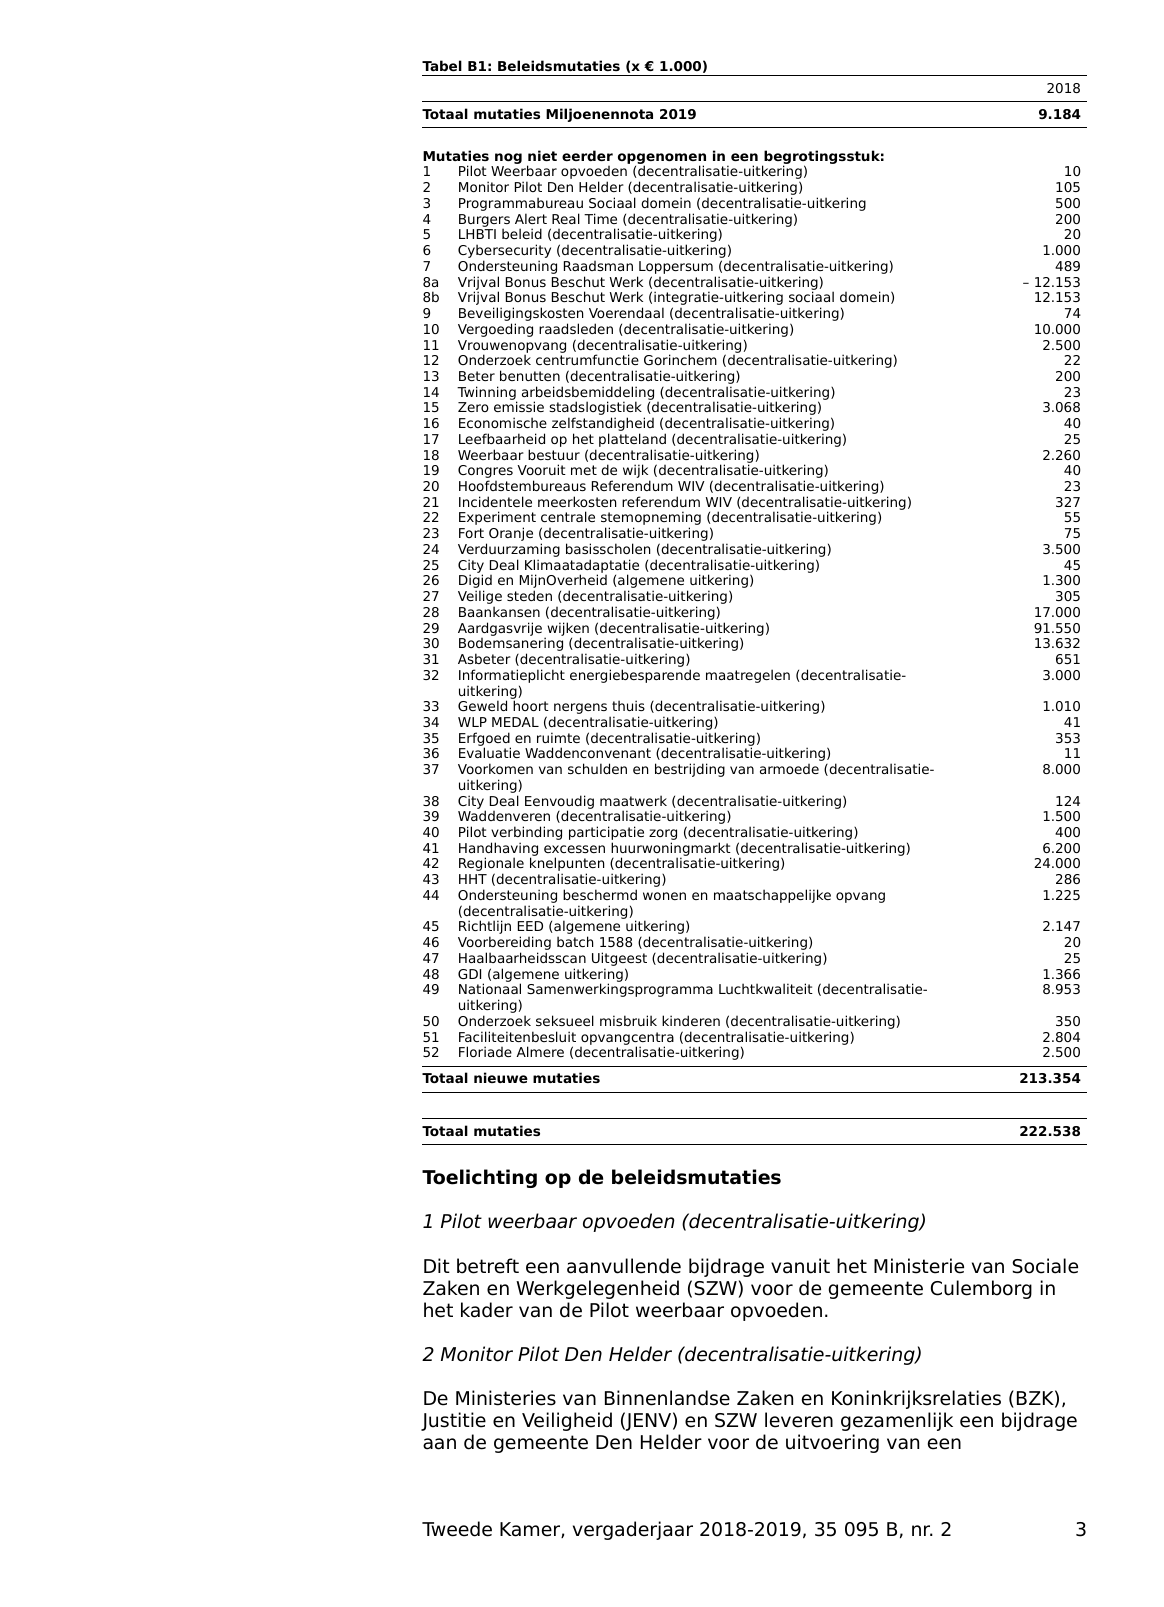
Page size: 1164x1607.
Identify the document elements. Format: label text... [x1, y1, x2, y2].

subtitle 2 Monitor Pilot Den Helder (decentralisatie-uitkering) [422, 1344, 1087, 1366]
table_cell Bodemsanering (decentralisatie-uitkering) [452, 636, 954, 652]
table_cell Faciliteitenbesluit opvangcentra (decentralisatie-uitkering) [452, 1029, 954, 1045]
table_cell 213.354 [954, 1067, 1087, 1092]
table_cell Aardgasvrije wijken (decentralisatie-uitkering) [452, 620, 954, 636]
table_cell 3.500 [954, 542, 1087, 557]
table_cell 1.500 [954, 809, 1087, 825]
table_cell 6.200 [954, 841, 1087, 856]
text De Ministeries van Binnenlandse Zaken en Koninkrijksrelaties (BZK), Justitie en Veiligheid (JENV) en SZW leveren gezamenlijk een bijdrage aan de gemeente Den Helder voor de uitvoering van een [422, 1388, 1087, 1454]
table_cell 75 [954, 526, 1087, 542]
table_cell 1.010 [954, 699, 1087, 715]
table_cell Beveiligingskosten Voerendaal (decentralisatie-uitkering) [452, 306, 954, 322]
table_cell Informatieplicht energiebesparende maatregelen (decentralisatie-uitkering) [452, 668, 954, 699]
table_cell Ondersteuning beschermd wonen en maatschappelijke opvang (decentralisatie-uitkering) [452, 888, 954, 919]
table_cell 21 [422, 495, 452, 510]
table_cell Beter benutten (decentralisatie-uitkering) [452, 369, 954, 384]
table_cell City Deal Klimaatadaptatie (decentralisatie-uitkering) [452, 558, 954, 573]
table_cell 22 [422, 510, 452, 526]
table_cell Onderzoek centrumfunctie Gorinchem (decentralisatie-uitkering) [452, 353, 954, 369]
table_cell Programmabureau Sociaal domein (decentralisatie-uitkering [452, 196, 954, 211]
table_cell Geweld hoort nergens thuis (decentralisatie-uitkering) [452, 699, 954, 715]
table_cell 42 [422, 856, 452, 872]
table_cell Monitor Pilot Den Helder (decentralisatie-uitkering) [452, 180, 954, 196]
table_cell 25 [422, 558, 452, 573]
table_cell Hoofdstembureaus Referendum WIV (decentralisatie-uitkering) [452, 479, 954, 494]
table_cell 26 [422, 573, 452, 589]
table_cell 20 [954, 227, 1087, 243]
table_cell 9.184 [954, 102, 1087, 127]
table_header Tabel B1: Beleidsmutaties (x € 1.000) [422, 59, 1087, 75]
table_cell 327 [954, 495, 1087, 510]
table_cell 40 [422, 825, 452, 841]
table_cell 41 [954, 715, 1087, 731]
table_cell 41 [422, 841, 452, 856]
table_cell 11 [422, 337, 452, 353]
table_cell 43 [422, 872, 452, 888]
table_cell City Deal Eenvoudig maatwerk (decentralisatie-uitkering) [452, 794, 954, 809]
table_cell 74 [954, 306, 1087, 322]
table_cell [422, 76, 452, 101]
table_cell Floriade Almere (decentralisatie-uitkering) [452, 1045, 954, 1066]
table_cell 39 [422, 809, 452, 825]
table_cell 28 [422, 605, 452, 620]
table_cell 30 [422, 636, 452, 652]
table_cell 1.000 [954, 243, 1087, 259]
table_cell Waddenveren (decentralisatie-uitkering) [452, 809, 954, 825]
table_cell Burgers Alert Real Time (decentralisatie-uitkering) [452, 211, 954, 227]
table_cell [954, 1093, 1087, 1118]
table_cell 33 [422, 699, 452, 715]
table_cell Totaal mutaties Miljoenennota 2019 [422, 102, 954, 127]
table_cell Verduurzaming basisscholen (decentralisatie-uitkering) [452, 542, 954, 557]
table_cell Baankansen (decentralisatie-uitkering) [452, 605, 954, 620]
table_cell Veilige steden (decentralisatie-uitkering) [452, 589, 954, 605]
table_cell 2018 [954, 76, 1087, 101]
table_cell 2.500 [954, 337, 1087, 353]
table_cell 2.500 [954, 1045, 1087, 1066]
table_cell Erfgoed en ruimte (decentralisatie-uitkering) [452, 731, 954, 746]
table_cell 23 [422, 526, 452, 542]
table_cell Voorkomen van schulden en bestrijding van armoede (decentralisatie-uitkering) [452, 762, 954, 793]
table_cell GDI (algemene uitkering) [452, 966, 954, 982]
table_cell Mutaties nog niet eerder opgenomen in een begrotingsstuk: [422, 149, 954, 164]
table_cell Pilot verbinding participatie zorg (decentralisatie-uitkering) [452, 825, 954, 841]
table_cell 40 [954, 463, 1087, 479]
table_cell 1.225 [954, 888, 1087, 919]
table_cell Digid en MijnOverheid (algemene uitkering) [452, 573, 954, 589]
table_cell 91.550 [954, 620, 1087, 636]
table_cell 50 [422, 1014, 452, 1029]
table_cell HHT (decentralisatie-uitkering) [452, 872, 954, 888]
table_cell 3 [422, 196, 452, 211]
table_cell 31 [422, 652, 452, 668]
table_cell 1 [422, 164, 452, 180]
table_cell 25 [954, 432, 1087, 447]
table_cell 29 [422, 620, 452, 636]
table_cell 353 [954, 731, 1087, 746]
table_cell [422, 1093, 452, 1118]
table_cell 51 [422, 1029, 452, 1045]
table_cell 45 [422, 919, 452, 935]
table_cell 20 [954, 935, 1087, 951]
table_cell 22 [954, 353, 1087, 369]
table_cell LHBTI beleid (decentralisatie-uitkering) [452, 227, 954, 243]
table_cell Regionale knelpunten (decentralisatie-uitkering) [452, 856, 954, 872]
table_cell 11 [954, 746, 1087, 762]
table_cell Vrijval Bonus Beschut Werk (integratie-uitkering sociaal domein) [452, 290, 954, 306]
table_cell WLP MEDAL (decentralisatie-uitkering) [452, 715, 954, 731]
table_cell 14 [422, 385, 452, 400]
table_cell Haalbaarheidsscan Uitgeest (decentralisatie-uitkering) [452, 951, 954, 966]
table_cell [452, 76, 954, 101]
table_cell 34 [422, 715, 452, 731]
table_cell 10 [422, 322, 452, 337]
table_cell 36 [422, 746, 452, 762]
table_cell Twinning arbeidsbemiddeling (decentralisatie-uitkering) [452, 385, 954, 400]
table_cell 16 [422, 416, 452, 432]
table_cell 40 [954, 416, 1087, 432]
table_cell 24.000 [954, 856, 1087, 872]
table_cell 38 [422, 794, 452, 809]
table_cell Cybersecurity (decentralisatie-uitkering) [452, 243, 954, 259]
table_cell 27 [422, 589, 452, 605]
table_cell 4 [422, 211, 452, 227]
table_cell Congres Vooruit met de wijk (decentralisatie-uitkering) [452, 463, 954, 479]
table_cell [422, 128, 452, 148]
table_cell 8b [422, 290, 452, 306]
table_cell 7 [422, 259, 452, 274]
table_cell Experiment centrale stemopneming (decentralisatie-uitkering) [452, 510, 954, 526]
table_cell 32 [422, 668, 452, 699]
table_cell 124 [954, 794, 1087, 809]
table_cell Weerbaar bestuur (decentralisatie-uitkering) [452, 448, 954, 463]
table_cell Evaluatie Waddenconvenant (decentralisatie-uitkering) [452, 746, 954, 762]
table_cell Leefbaarheid op het platteland (decentralisatie-uitkering) [452, 432, 954, 447]
table_cell Richtlijn EED (algemene uitkering) [452, 919, 954, 935]
table_cell 3.000 [954, 668, 1087, 699]
table_cell – 12.153 [954, 274, 1087, 290]
table_cell Totaal nieuwe mutaties [422, 1067, 954, 1092]
table_cell 8a [422, 274, 452, 290]
table_cell 651 [954, 652, 1087, 668]
table_cell 286 [954, 872, 1087, 888]
table_cell 200 [954, 211, 1087, 227]
table_cell 46 [422, 935, 452, 951]
table_cell 19 [422, 463, 452, 479]
text Dit betreft een aanvullende bijdrage vanuit het Ministerie van Sociale Zaken en Werkgelegenheid (SZW) voor de gemeente Culemborg in het kader van de Pilot weerbaar opvoeden. [422, 1256, 1087, 1321]
table_cell 10.000 [954, 322, 1087, 337]
table_cell 20 [422, 479, 452, 494]
table_cell 52 [422, 1045, 452, 1066]
table_cell 12.153 [954, 290, 1087, 306]
table_cell Onderzoek seksueel misbruik kinderen (decentralisatie-uitkering) [452, 1014, 954, 1029]
table_cell Pilot Weerbaar opvoeden (decentralisatie-uitkering) [452, 164, 954, 180]
table_cell 1.366 [954, 966, 1087, 982]
table_cell 13.632 [954, 636, 1087, 652]
table_cell 45 [954, 558, 1087, 573]
table_cell 200 [954, 369, 1087, 384]
table_cell 8.000 [954, 762, 1087, 793]
table_cell 305 [954, 589, 1087, 605]
table_cell 2.804 [954, 1029, 1087, 1045]
table_cell Incidentele meerkosten referendum WIV (decentralisatie-uitkering) [452, 495, 954, 510]
table_cell 2 [422, 180, 452, 196]
table_cell 350 [954, 1014, 1087, 1029]
subtitle 1 Pilot weerbaar opvoeden (decentralisatie-uitkering) [422, 1211, 1087, 1233]
table_cell Voorbereiding batch 1588 (decentralisatie-uitkering) [452, 935, 954, 951]
table_cell 24 [422, 542, 452, 557]
table_cell 44 [422, 888, 452, 919]
table_cell 23 [954, 479, 1087, 494]
table_cell 13 [422, 369, 452, 384]
table_cell 48 [422, 966, 452, 982]
table_cell 3.068 [954, 400, 1087, 416]
table_cell 222.538 [954, 1119, 1087, 1144]
table_cell 9 [422, 306, 452, 322]
table_cell [452, 128, 954, 148]
table_cell Handhaving excessen huurwoningmarkt (decentralisatie-uitkering) [452, 841, 954, 856]
table_cell Nationaal Samenwerkingsprogramma Luchtkwaliteit (decentralisatie-uitkering) [452, 982, 954, 1014]
table_cell 23 [954, 385, 1087, 400]
table_cell [954, 149, 1087, 164]
table_cell 2.147 [954, 919, 1087, 935]
table_cell 47 [422, 951, 452, 966]
table_cell 5 [422, 227, 452, 243]
table_cell 35 [422, 731, 452, 746]
table_cell 8.953 [954, 982, 1087, 1014]
table_cell Economische zelfstandigheid (decentralisatie-uitkering) [452, 416, 954, 432]
table_cell 105 [954, 180, 1087, 196]
table_cell 17.000 [954, 605, 1087, 620]
table_cell 12 [422, 353, 452, 369]
table_cell [452, 1093, 954, 1118]
table_cell Totaal mutaties [422, 1119, 954, 1144]
table_cell Ondersteuning Raadsman Loppersum (decentralisatie-uitkering) [452, 259, 954, 274]
table_cell 2.260 [954, 448, 1087, 463]
table_cell Vrouwenopvang (decentralisatie-uitkering) [452, 337, 954, 353]
table_cell Vrijval Bonus Beschut Werk (decentralisatie-uitkering) [452, 274, 954, 290]
table_cell 500 [954, 196, 1087, 211]
table_cell 49 [422, 982, 452, 1014]
table_cell 400 [954, 825, 1087, 841]
table_cell 1.300 [954, 573, 1087, 589]
table_cell 15 [422, 400, 452, 416]
table_cell 18 [422, 448, 452, 463]
table_cell 55 [954, 510, 1087, 526]
table_cell 17 [422, 432, 452, 447]
table_cell Asbeter (decentralisatie-uitkering) [452, 652, 954, 668]
table_cell 6 [422, 243, 452, 259]
subtitle Toelichting op de beleidsmutaties [422, 1167, 1087, 1189]
table_cell 10 [954, 164, 1087, 180]
table_cell [954, 128, 1087, 148]
table_cell Fort Oranje (decentralisatie-uitkering) [452, 526, 954, 542]
table_cell 25 [954, 951, 1087, 966]
table_cell Vergoeding raadsleden (decentralisatie-uitkering) [452, 322, 954, 337]
table_cell 489 [954, 259, 1087, 274]
table_cell 37 [422, 762, 452, 793]
table_cell Zero emissie stadslogistiek (decentralisatie-uitkering) [452, 400, 954, 416]
